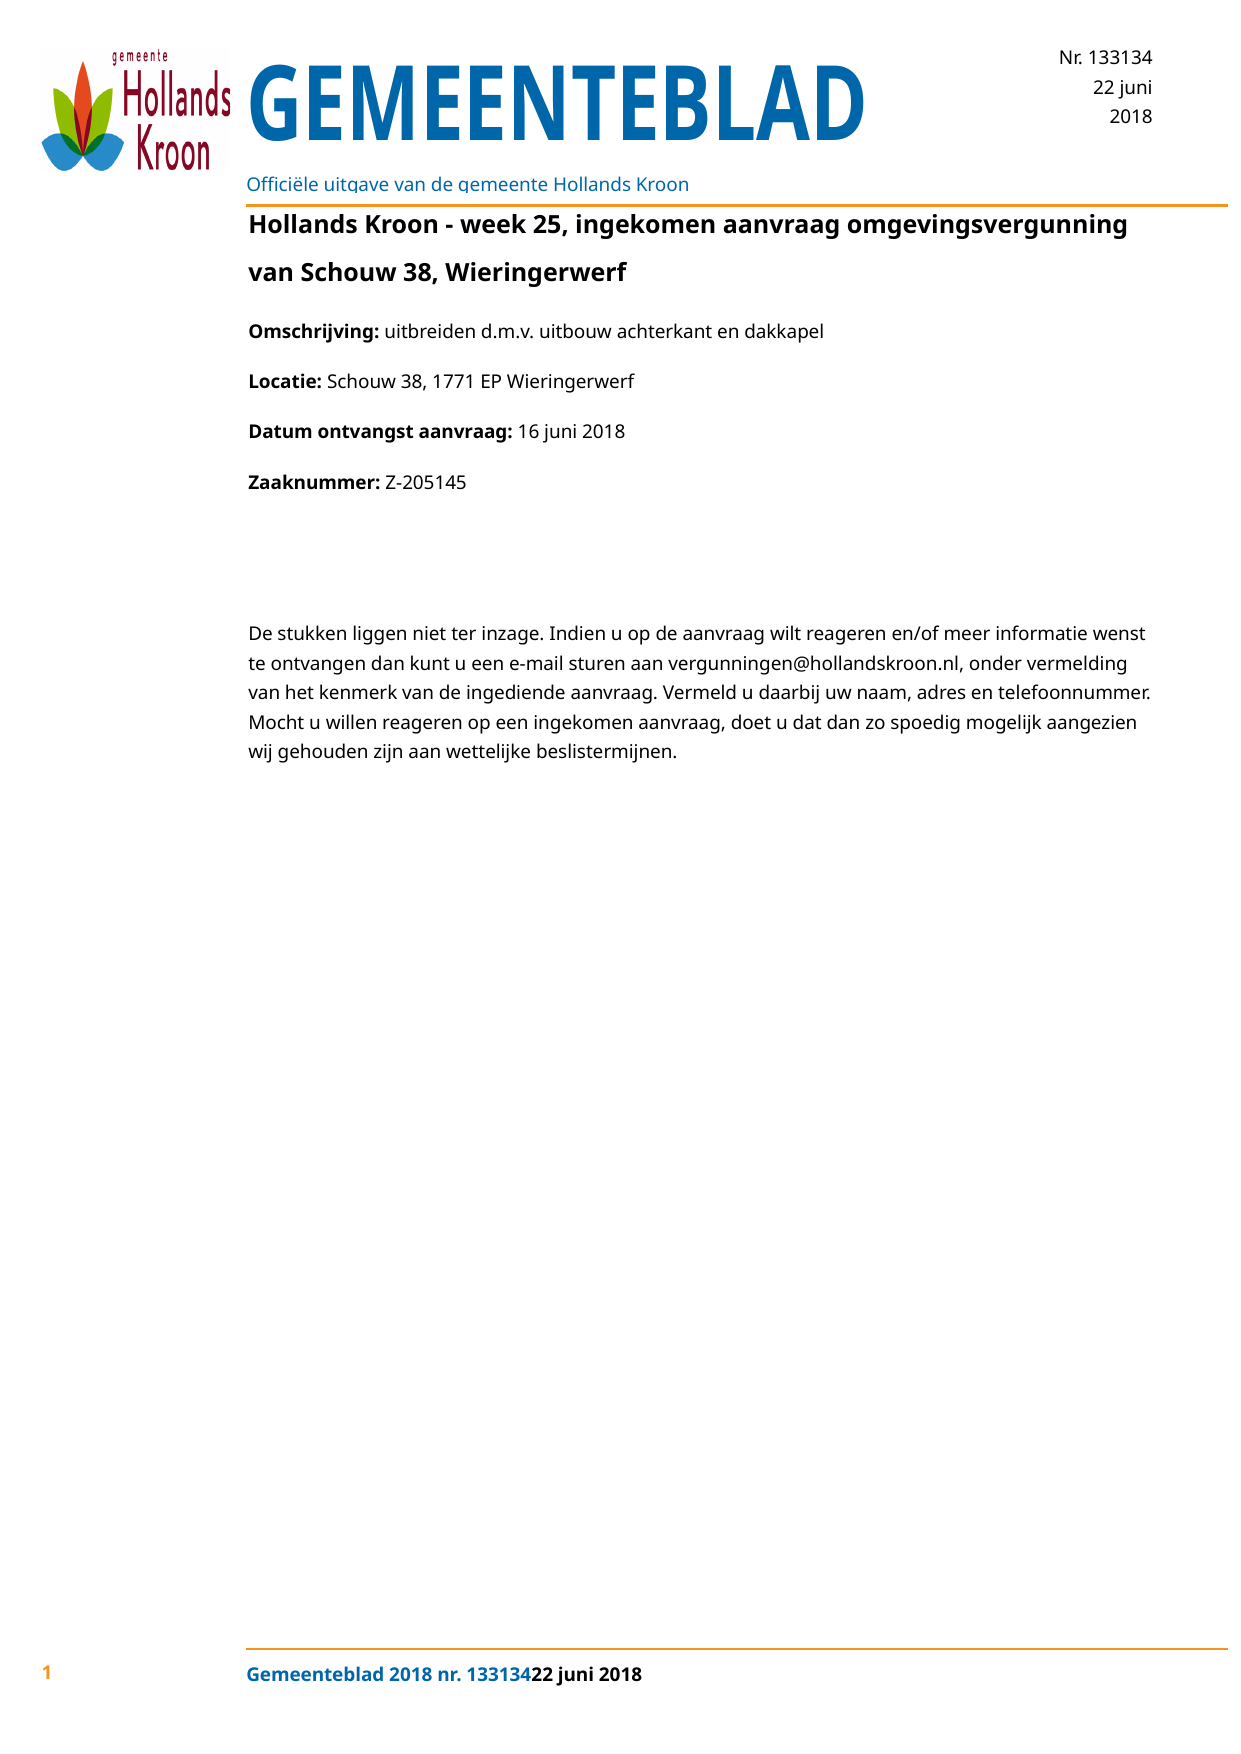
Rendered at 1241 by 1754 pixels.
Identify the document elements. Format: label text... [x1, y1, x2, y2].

text De stukken liggen niet ter inzage. Indien u op de aanvraag wilt reageren en/of meer informatie wenst te ontvangen dan kunt u een e-mail sturen aan vergunningen@hollandskroon.nl, onder vermelding van het kenmerk van de ingediende aanvraag. Vermeld u daarbij uw naam, adres en telefoonnummer. Mocht u willen reageren op een ingekomen aanvraag, doet u dat dan zo spoedig mogelijk aangezien wij gehouden zijn aan wettelijke beslistermijnen. [248, 620, 1152, 764]
text Omschrijving: uitbreiden d.m.v. uitbouw achterkant en dakkapel [248, 318, 1152, 344]
text Locatie: Schouw 38, 1771 EP Wieringerwerf [248, 368, 1152, 394]
text Zaaknummer: Z-205145 [248, 469, 1152, 495]
text Hollands Kroon - week 25, ingekomen aanvraag omgevingsvergunning van Schouw 38, Wieringerwerf [248, 207, 1152, 288]
picture [41, 47, 231, 172]
text Datum ontvangst aanvraag: 16 juni 2018 [248, 419, 1152, 444]
